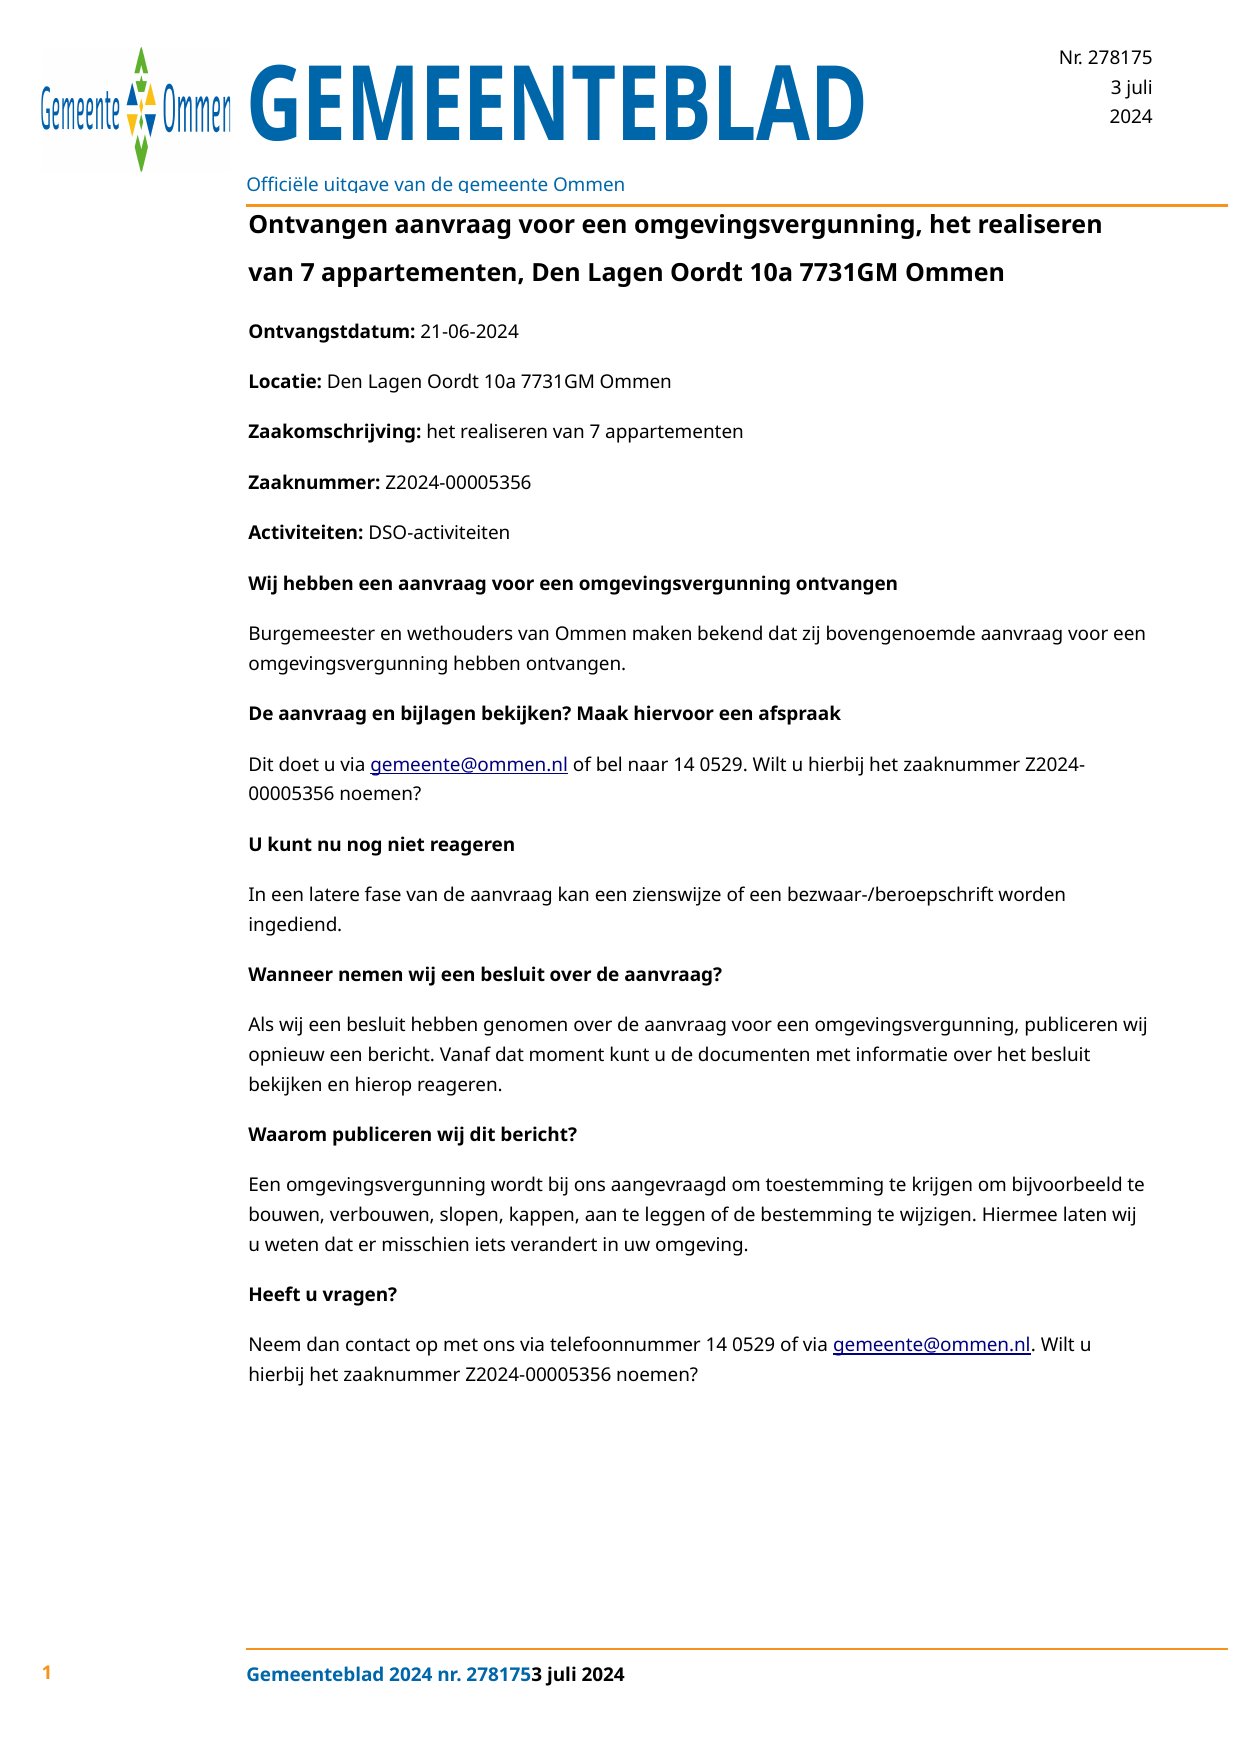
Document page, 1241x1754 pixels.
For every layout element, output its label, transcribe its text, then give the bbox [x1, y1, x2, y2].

text Neem dan contact op met ons via telefoonnummer 14 0529 of via gemeente@ommen.nl. Wilt u hierbij het zaaknummer Z2024-00005356 noemen? [248, 1332, 1152, 1387]
text Waarom publiceren wij dit bericht? [248, 1121, 1152, 1147]
picture [41, 47, 231, 172]
text Als wij een besluit hebben genomen over de aanvraag voor een omgevingsvergunning, publiceren wij opnieuw een bericht. Vanaf dat moment kunt u de documenten met informatie over het besluit bekijken en hierop reageren. [248, 1012, 1152, 1097]
text Zaakomschrijving: het realiseren van 7 appartementen [248, 419, 1152, 444]
text Ontvangstdatum: 21-06-2024 [248, 318, 1152, 344]
text U kunt nu nog niet reageren [248, 831, 1152, 857]
text De aanvraag en bijlagen bekijken? Maak hiervoor een afspraak [248, 700, 1152, 726]
text Dit doet u via gemeente@ommen.nl of bel naar 14 0529. Wilt u hierbij het zaaknummer Z2024-00005356 noemen? [248, 751, 1152, 806]
text Zaaknummer: Z2024-00005356 [248, 469, 1152, 495]
text Ontvangen aanvraag voor een omgevingsvergunning, het realiseren van 7 appartementen, Den Lagen Oordt 10a 7731GM Ommen [248, 207, 1152, 288]
text Heeft u vragen? [248, 1281, 1152, 1307]
text Een omgevingsvergunning wordt bij ons aangevraagd om toestemming te krijgen om bijvoorbeeld te bouwen, verbouwen, slopen, kappen, aan te leggen of de bestemming te wijzigen. Hiermee laten wij u weten dat er misschien iets verandert in uw omgeving. [248, 1172, 1152, 1257]
text Locatie: Den Lagen Oordt 10a 7731GM Ommen [248, 368, 1152, 394]
text Activiteiten: DSO-activiteiten [248, 519, 1152, 545]
text Wij hebben een aanvraag voor een omgevingsvergunning ontvangen [248, 570, 1152, 596]
text Wanneer nemen wij een besluit over de aanvraag? [248, 961, 1152, 987]
text Burgemeester en wethouders van Ommen maken bekend dat zij bovengenoemde aanvraag voor een omgevingsvergunning hebben ontvangen. [248, 620, 1152, 676]
text In een latere fase van de aanvraag kan een zienswijze of een bezwaar-/beroepschrift worden ingediend. [248, 881, 1152, 937]
